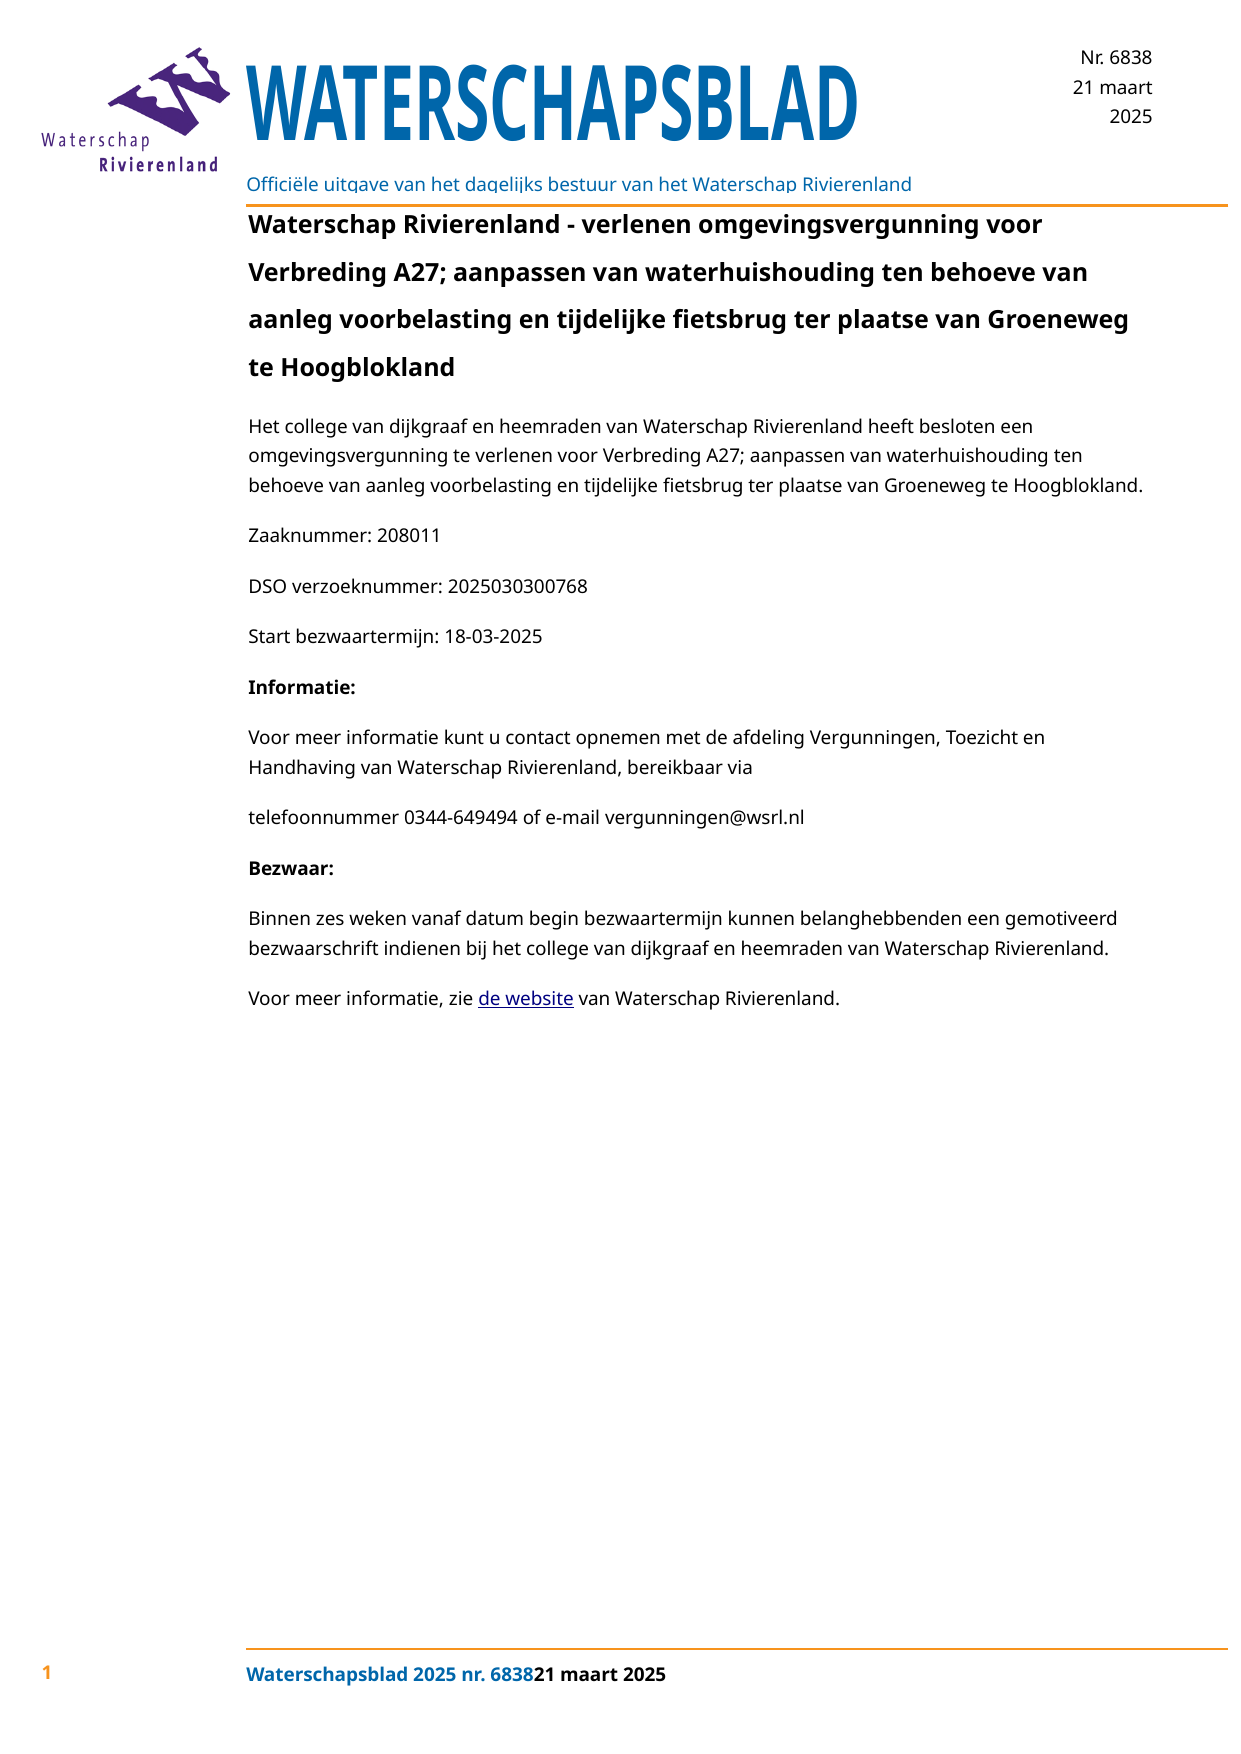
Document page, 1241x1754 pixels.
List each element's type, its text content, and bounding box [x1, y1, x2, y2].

text DSO verzoeknummer: 2025030300768 [248, 573, 1152, 599]
text Zaaknummer: 208011 [248, 523, 1152, 548]
text Start bezwaartermijn: 18-03-2025 [248, 623, 1152, 649]
picture [41, 47, 231, 172]
text Voor meer informatie kunt u contact opnemen met de afdeling Vergunningen, Toezicht en Handhaving van Waterschap Rivierenland, bereikbaar via [248, 724, 1152, 780]
text telefoonnummer 0344-649494 of e-mail vergunningen@wsrl.nl [248, 804, 1152, 830]
text Het college van dijkgraaf en heemraden van Waterschap Rivierenland heeft besloten een omgevingsvergunning te verlenen voor Verbreding A27; aanpassen van waterhuishouding ten behoeve van aanleg voorbelasting en tijdelijke fietsbrug ter plaatse van Groeneweg te Hoogblokland. [248, 413, 1152, 498]
text Bezwaar: [248, 855, 1152, 881]
text Informatie: [248, 674, 1152, 700]
text Binnen zes weken vanaf datum begin bezwaartermijn kunnen belanghebbenden een gemotiveerd bezwaarschrift indienen bij het college van dijkgraaf en heemraden van Waterschap Rivierenland. [248, 905, 1152, 961]
text Waterschap Rivierenland - verlenen omgevingsvergunning voor Verbreding A27; aanpassen van waterhuishouding ten behoeve van aanleg voorbelasting en tijdelijke fietsbrug ter plaatse van Groeneweg te Hoogblokland [248, 207, 1152, 384]
text Voor meer informatie, zie de website van Waterschap Rivierenland. [248, 985, 1152, 1011]
